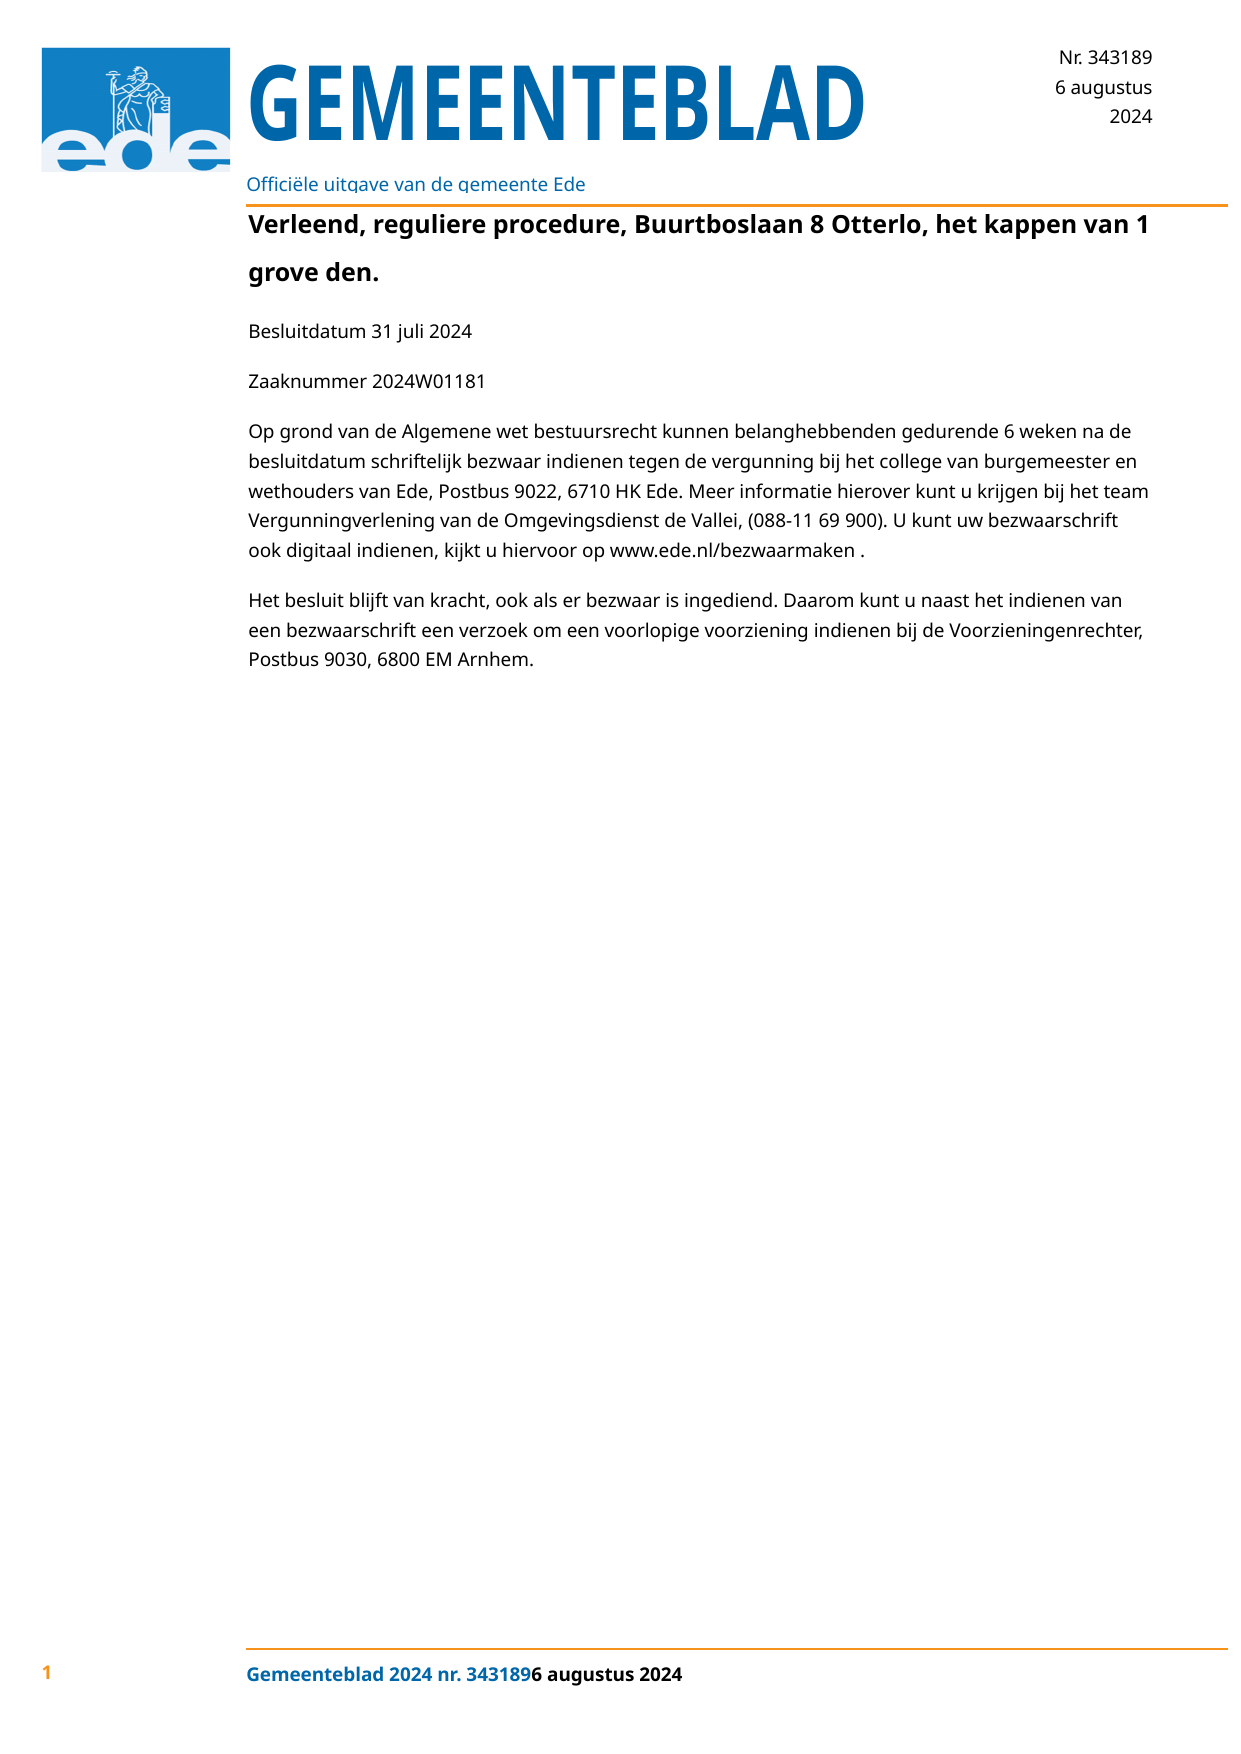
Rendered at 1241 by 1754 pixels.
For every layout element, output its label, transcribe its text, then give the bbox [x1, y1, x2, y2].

text Besluitdatum 31 juli 2024 [248, 318, 1152, 344]
text Op grond van de Algemene wet bestuursrecht kunnen belanghebbenden gedurende 6 weken na de besluitdatum schriftelijk bezwaar indienen tegen de vergunning bij het college van burgemeester en wethouders van Ede, Postbus 9022, 6710 HK Ede. Meer informatie hierover kunt u krijgen bij het team Vergunningverlening van de Omgevingsdienst de Vallei, (088-11 69 900). U kunt uw bezwaarschrift ook digitaal indienen, kijkt u hiervoor op www.ede.nl/bezwaarmaken . [248, 419, 1152, 563]
text Het besluit blijft van kracht, ook als er bezwaar is ingediend. Daarom kunt u naast het indienen van een bezwaarschrift een verzoek om een voorlopige voorziening indienen bij de Voorzieningenrechter, Postbus 9030, 6800 EM Arnhem. [248, 587, 1152, 672]
text Verleend, reguliere procedure, Buurtboslaan 8 Otterlo, het kappen van 1 grove den. [248, 207, 1152, 288]
picture [41, 47, 231, 172]
text Zaaknummer 2024W01181 [248, 368, 1152, 394]
